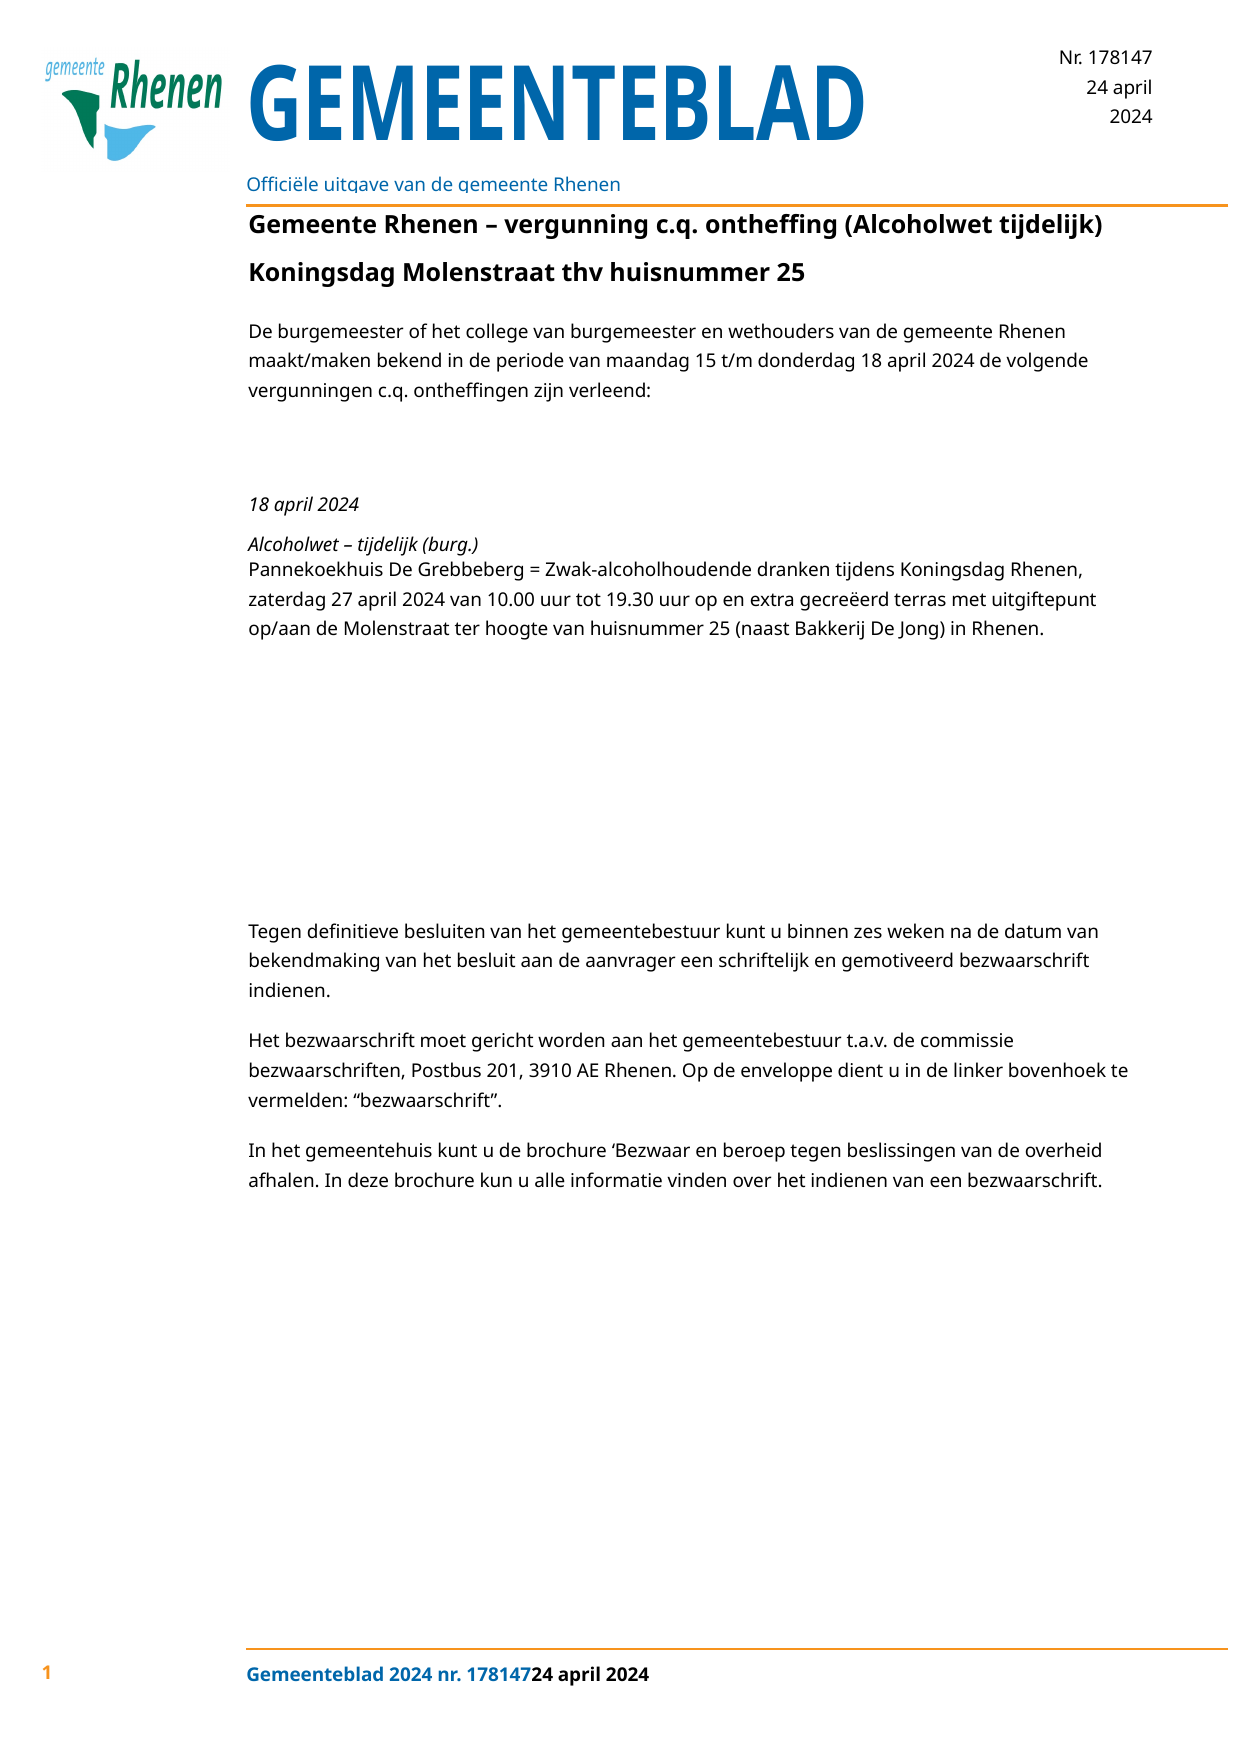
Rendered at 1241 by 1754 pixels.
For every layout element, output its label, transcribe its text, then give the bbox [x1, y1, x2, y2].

text Tegen definitieve besluiten van het gemeentebestuur kunt u binnen zes weken na de datum van bekendmaking van het besluit aan de aanvrager een schriftelijk en gemotiveerd bezwaarschrift indienen. [248, 918, 1152, 1003]
text In het gemeentehuis kunt u de brochure ‘Bezwaar en beroep tegen beslissingen van de overheid afhalen. In deze brochure kun u alle informatie vinden over het indienen van een bezwaarschrift. [248, 1137, 1152, 1193]
text Pannekoekhuis De Grebbeberg = Zwak-alcoholhoudende dranken tijdens Koningsdag Rhenen, zaterdag 27 april 2024 van 10.00 uur tot 19.30 uur op en extra gecreëerd terras met uitgiftepunt op/aan de Molenstraat ter hoogte van huisnummer 25 (naast Bakkerij De Jong) in Rhenen. [248, 556, 1152, 641]
text Het bezwaarschrift moet gericht worden aan het gemeentebestuur t.a.v. de commissie bezwaarschriften, Postbus 201, 3910 AE Rhenen. Op de enveloppe dient u in de linker bovenhoek te vermelden: “bezwaarschrift”. [248, 1028, 1152, 1113]
text De burgemeester of het college van burgemeester en wethouders van de gemeente Rhenen maakt/maken bekend in de periode van maandag 15 t/m donderdag 18 april 2024 de volgende vergunningen c.q. ontheffingen zijn verleend: [248, 318, 1152, 403]
text Alcoholwet – tijdelijk (burg.) [248, 531, 1152, 556]
text 18 april 2024 [248, 491, 1152, 517]
text Gemeente Rhenen – vergunning c.q. ontheffing (Alcoholwet tijdelijk) Koningsdag Molenstraat thv huisnummer 25 [248, 207, 1152, 288]
picture [41, 47, 231, 172]
